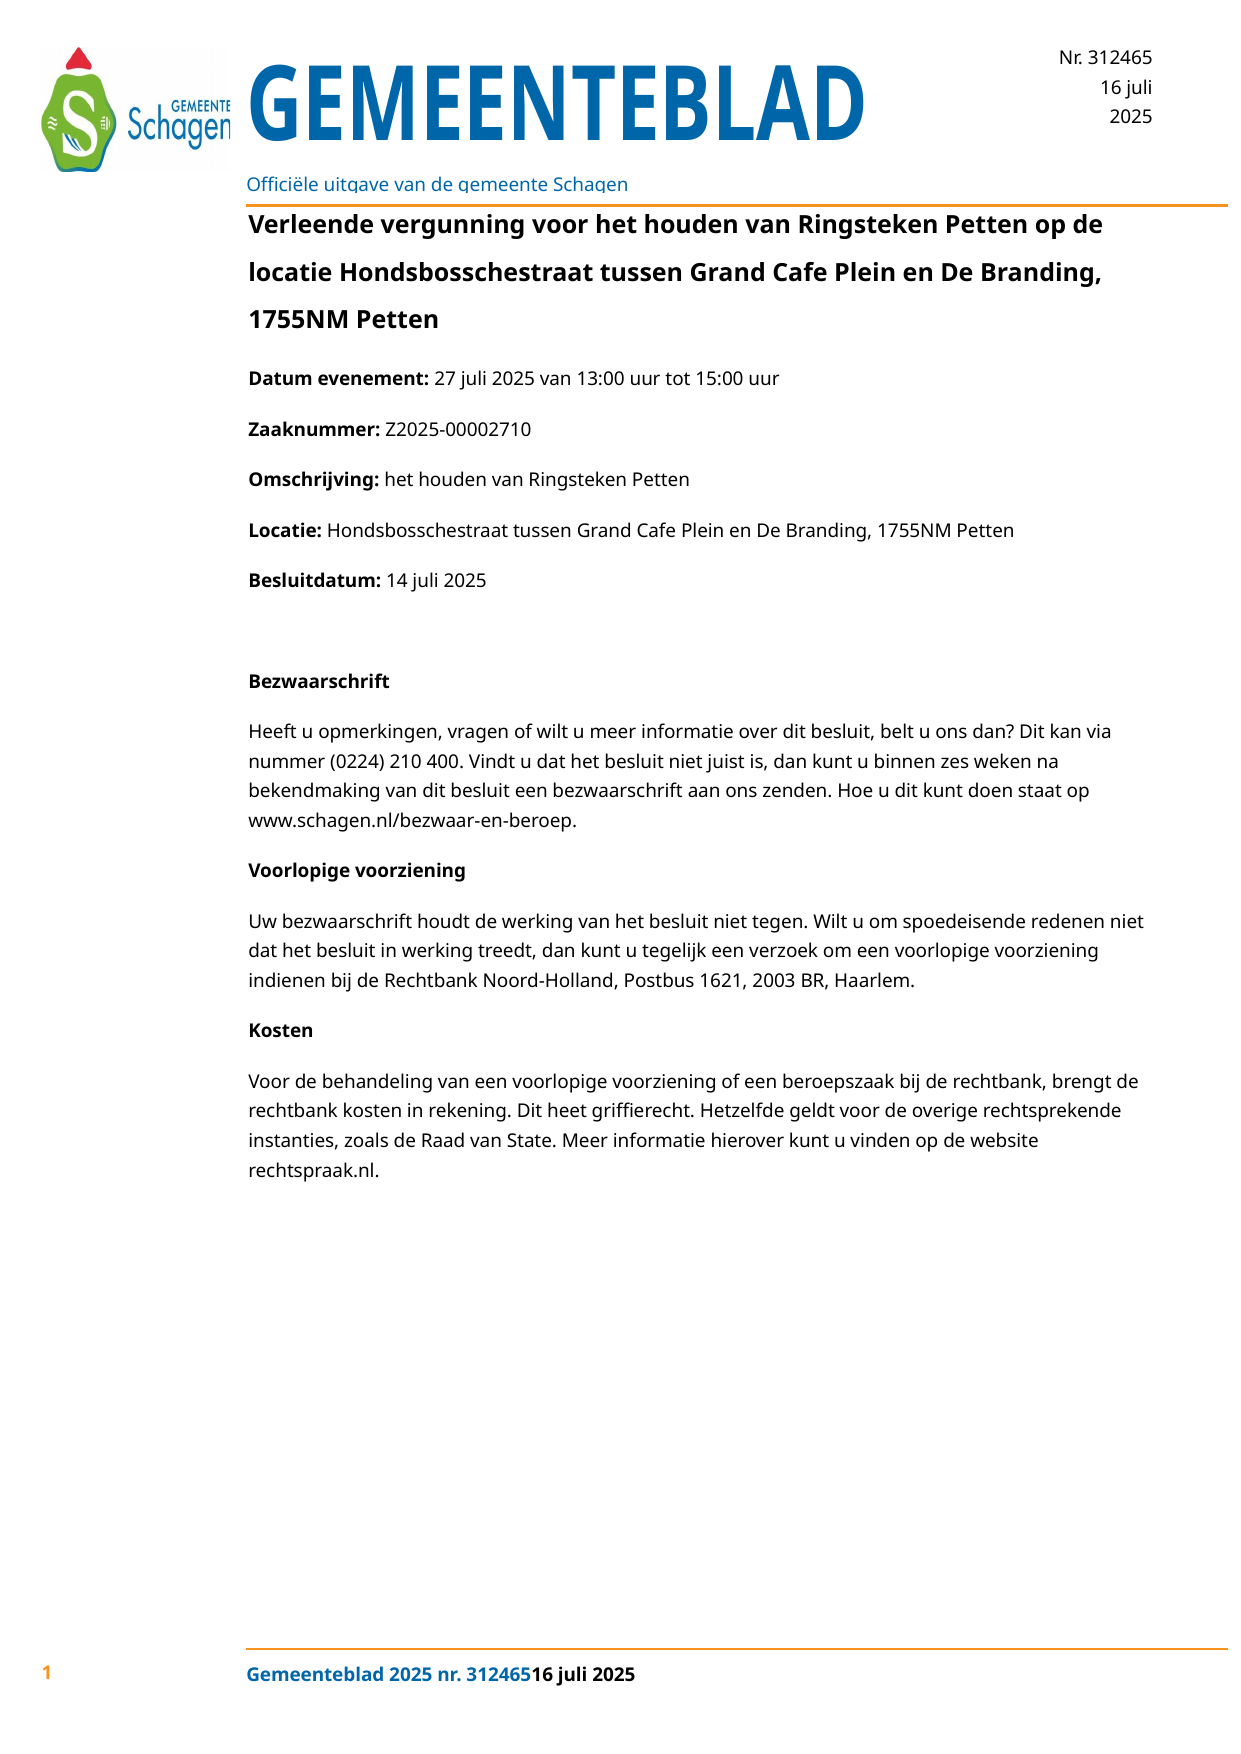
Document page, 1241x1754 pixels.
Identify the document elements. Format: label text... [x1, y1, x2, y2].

picture [41, 47, 231, 172]
text Voorlopige voorziening [248, 858, 1152, 883]
text Bezwaarschrift [248, 668, 1152, 694]
text Kosten [248, 1018, 1152, 1043]
text Locatie: Hondsbosschestraat tussen Grand Cafe Plein en De Branding, 1755NM Petten [248, 517, 1152, 542]
text Voor de behandeling van een voorlopige voorziening of een beroepszaak bij de rechtbank, brengt de rechtbank kosten in rekening. Dit heet griffierecht. Hetzelfde geldt voor de overige rechtsprekende instanties, zoals de Raad van State. Meer informatie hierover kunt u vinden op de website rechtspraak.nl. [248, 1068, 1152, 1182]
text Besluitdatum: 14 juli 2025 [248, 567, 1152, 593]
text Uw bezwaarschrift houdt de werking van het besluit niet tegen. Wilt u om spoedeisende redenen niet dat het besluit in werking treedt, dan kunt u tegelijk een verzoek om een voorlopige voorziening indienen bij de Rechtbank Noord-Holland, Postbus 1621, 2003 BR, Haarlem. [248, 908, 1152, 993]
text Zaaknummer: Z2025-00002710 [248, 416, 1152, 442]
text Datum evenement: 27 juli 2025 van 13:00 uur tot 15:00 uur [248, 366, 1152, 391]
text Verleende vergunning voor het houden van Ringsteken Petten op de locatie Hondsbosschestraat tussen Grand Cafe Plein en De Branding, 1755NM Petten [248, 207, 1152, 336]
text Omschrijving: het houden van Ringsteken Petten [248, 466, 1152, 492]
text Heeft u opmerkingen, vragen of wilt u meer informatie over dit besluit, belt u ons dan? Dit kan via nummer (0224) 210 400. Vindt u dat het besluit niet juist is, dan kunt u binnen zes weken na bekendmaking van dit besluit een bezwaarschrift aan ons zenden. Hoe u dit kunt doen staat op www.schagen.nl/bezwaar-en-beroep. [248, 718, 1152, 833]
